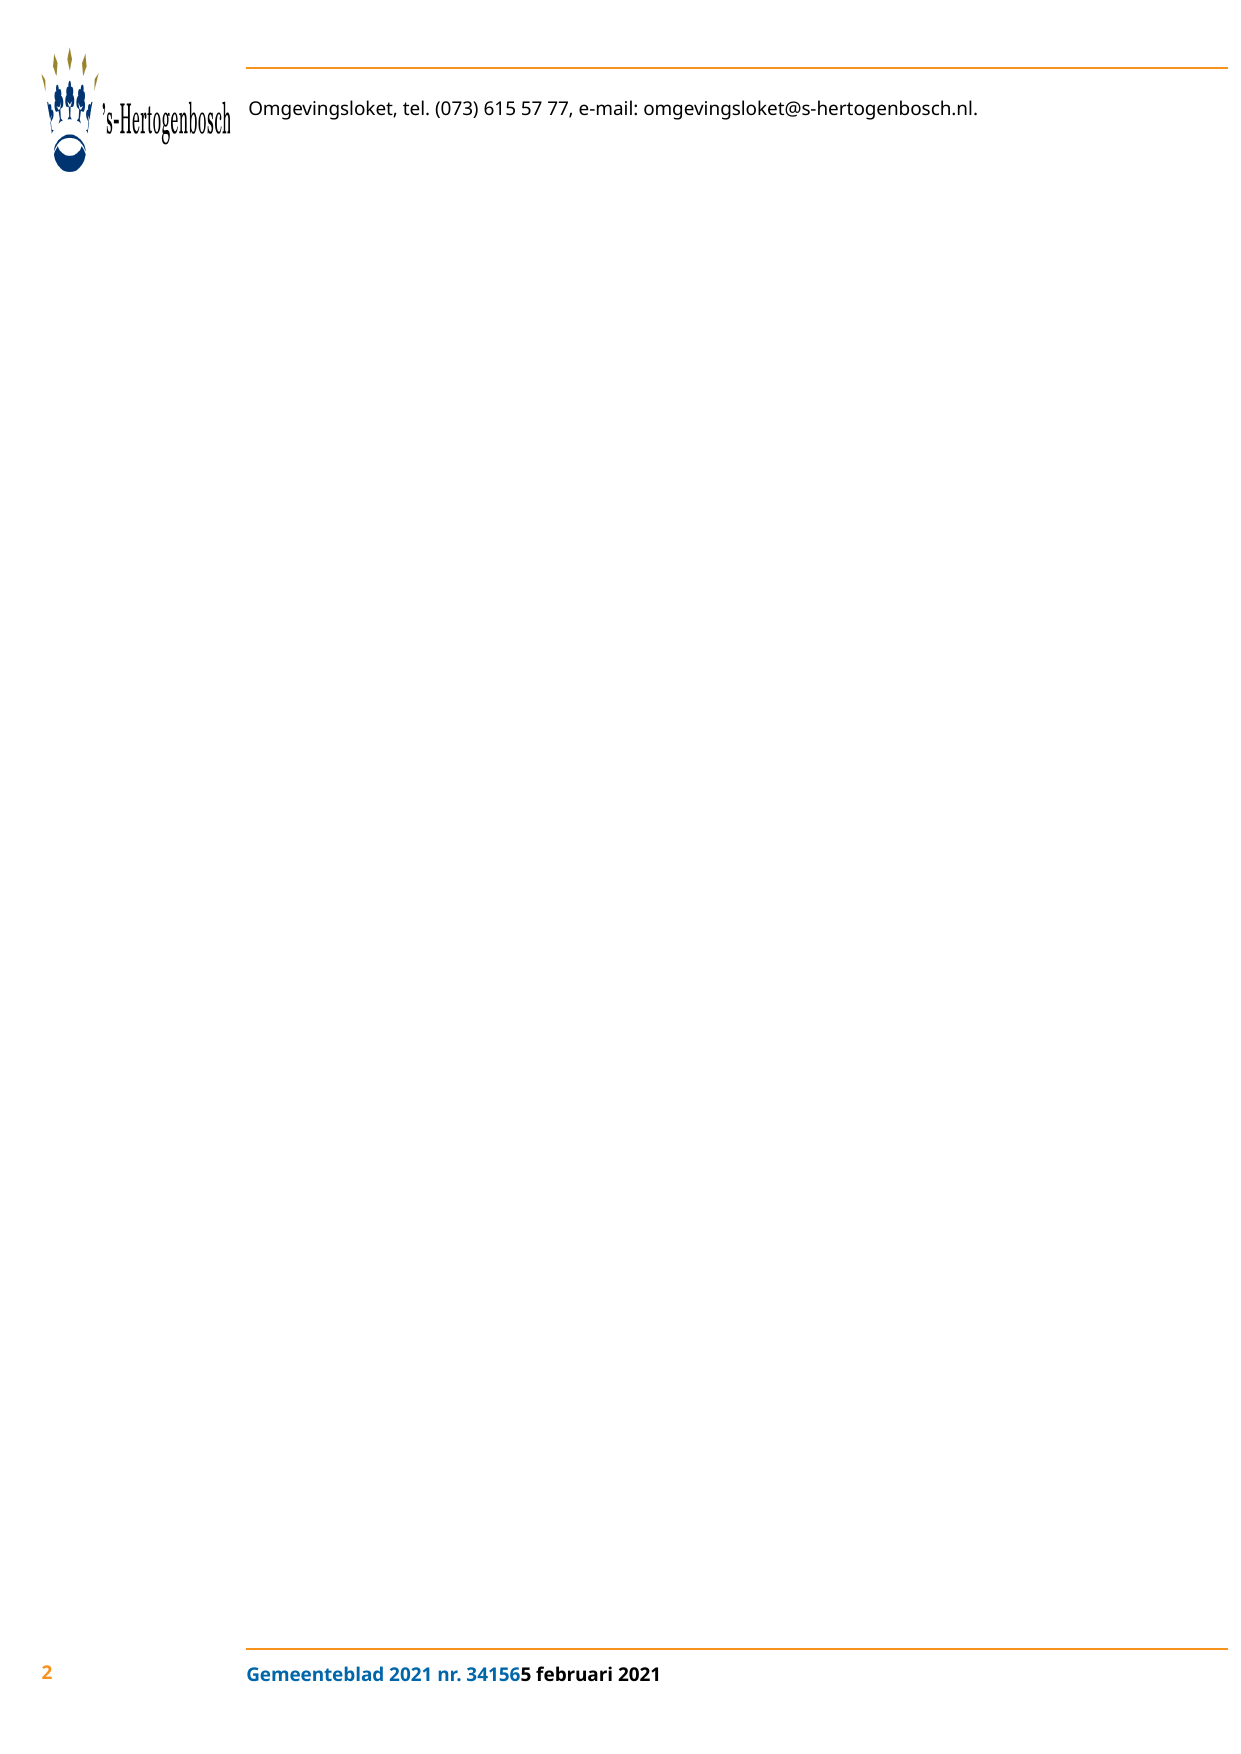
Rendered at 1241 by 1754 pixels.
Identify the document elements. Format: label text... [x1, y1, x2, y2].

text Omgevingsloket, tel. (073) 615 57 77, e-mail: omgevingsloket@s-hertogenbosch.nl. [248, 95, 1152, 121]
picture [41, 47, 231, 172]
